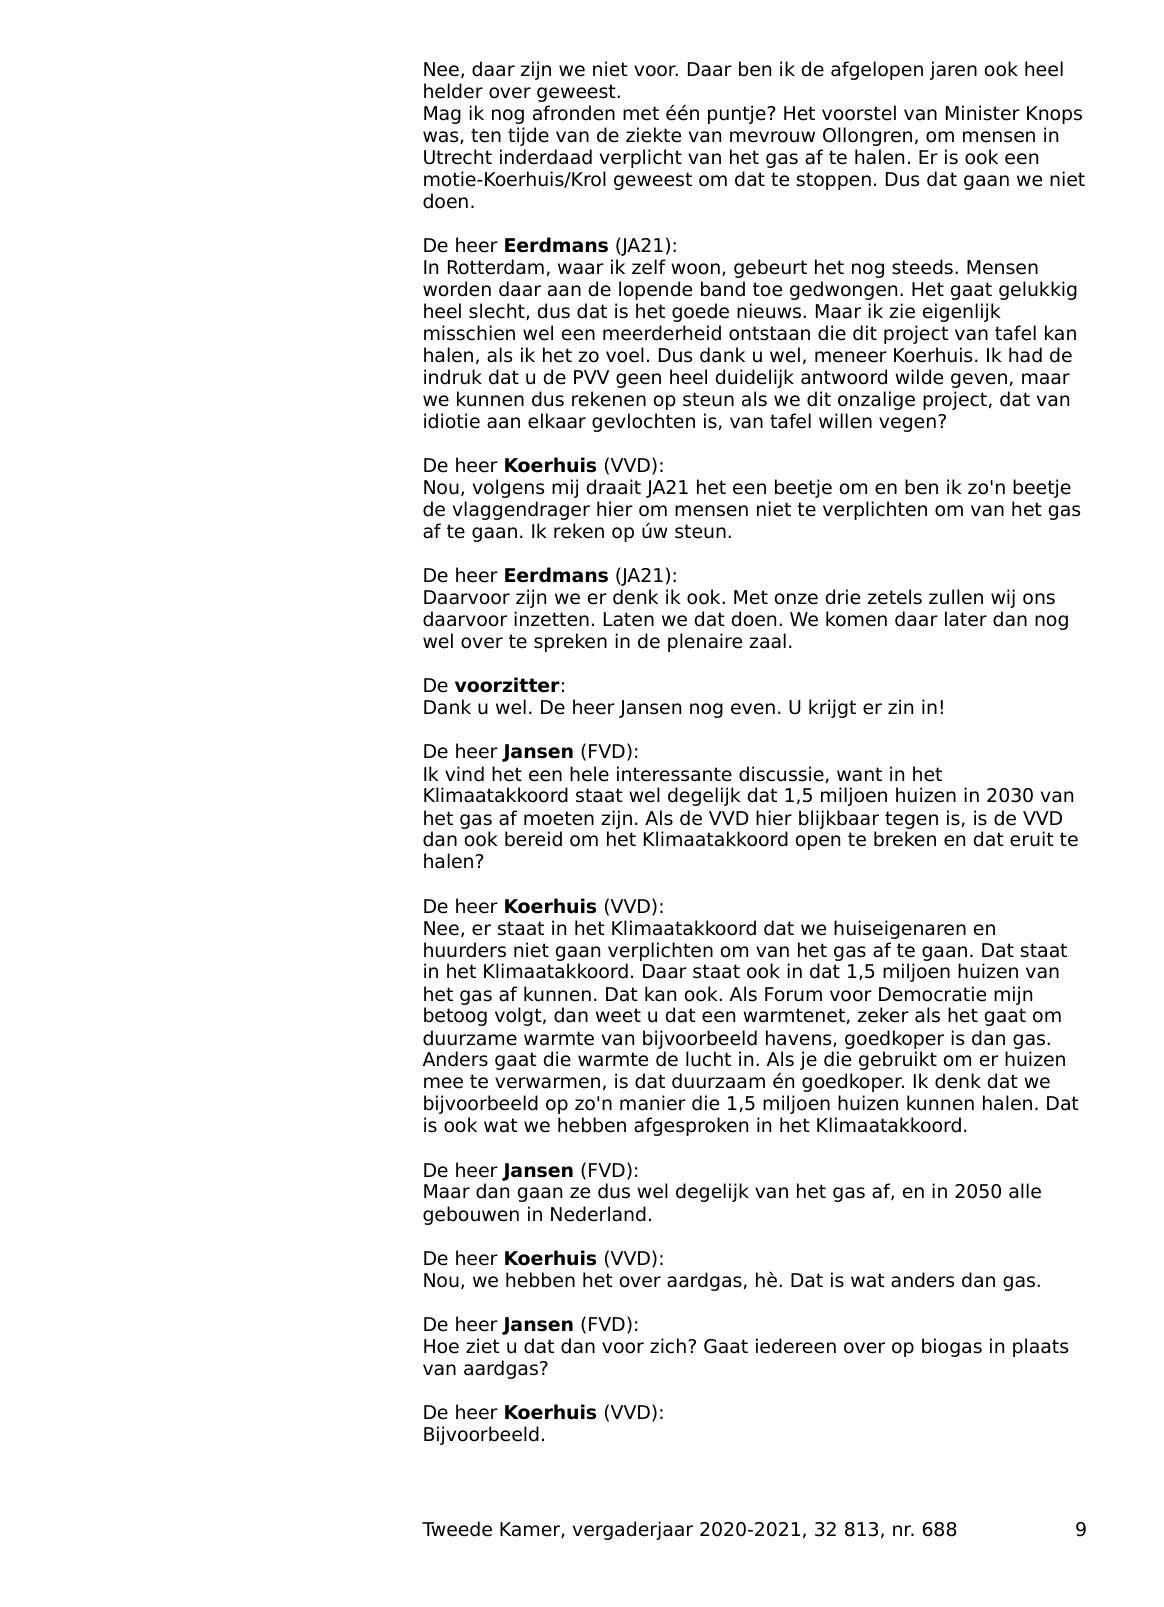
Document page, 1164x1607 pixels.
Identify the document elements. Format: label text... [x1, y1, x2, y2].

text De heer Koerhuis (VVD): [422, 1248, 1087, 1269]
text Nou, volgens mij draait JA21 het een beetje om en ben ik zo'n beetje de vlaggendrager hier om mensen niet te verplichten om van het gas af te gaan. Ik reken op úw steun. [422, 477, 1087, 543]
text De heer Jansen (FVD): [422, 741, 1087, 763]
text De heer Eerdmans (JA21): [422, 565, 1087, 587]
text Bijvoorbeeld. [422, 1424, 1087, 1446]
text Ik vind het een hele interessante discussie, want in het Klimaatakkoord staat wel degelijk dat 1,5 miljoen huizen in 2030 van het gas af moeten zijn. Als de VVD hier blijkbaar tegen is, is de VVD dan ook bereid om het Klimaatakkoord open te breken en dat eruit te halen? [422, 763, 1087, 873]
text Daarvoor zijn we er denk ik ook. Met onze drie zetels zullen wij ons daarvoor inzetten. Laten we dat doen. We komen daar later dan nog wel over te spreken in de plenaire zaal. [422, 587, 1087, 653]
text Hoe ziet u dat dan voor zich? Gaat iedereen over op biogas in plaats van aardgas? [422, 1336, 1087, 1380]
text De heer Jansen (FVD): [422, 1159, 1087, 1181]
text Dank u wel. De heer Jansen nog even. U krijgt er zin in! [422, 697, 1087, 719]
text Maar dan gaan ze dus wel degelijk van het gas af, en in 2050 alle gebouwen in Nederland. [422, 1181, 1087, 1225]
text Nee, daar zijn we niet voor. Daar ben ik de afgelopen jaren ook heel helder over geweest. [422, 59, 1087, 103]
text De heer Jansen (FVD): [422, 1314, 1087, 1336]
text Mag ik nog afronden met één puntje? Het voorstel van Minister Knops was, ten tijde van de ziekte van mevrouw Ollongren, om mensen in Utrecht inderdaad verplicht van het gas af te halen. Er is ook een motie-Koerhuis/Krol geweest om dat te stoppen. Dus dat gaan we niet doen. [422, 103, 1087, 213]
text De heer Koerhuis (VVD): [422, 896, 1087, 917]
text In Rotterdam, waar ik zelf woon, gebeurt het nog steeds. Mensen worden daar aan de lopende band toe gedwongen. Het gaat gelukkig heel slecht, dus dat is het goede nieuws. Maar ik zie eigenlijk misschien wel een meerderheid ontstaan die dit project van tafel kan halen, als ik het zo voel. Dus dank u wel, meneer Koerhuis. Ik had de indruk dat u de PVV geen heel duidelijk antwoord wilde geven, maar we kunnen dus rekenen op steun als we dit onzalige project, dat van idiotie aan elkaar gevlochten is, van tafel willen vegen? [422, 257, 1087, 433]
text De voorzitter: [422, 675, 1087, 697]
text De heer Eerdmans (JA21): [422, 235, 1087, 257]
text De heer Koerhuis (VVD): [422, 455, 1087, 477]
text Nou, we hebben het over aardgas, hè. Dat is wat anders dan gas. [422, 1269, 1087, 1292]
text Nee, er staat in het Klimaatakkoord dat we huiseigenaren en huurders niet gaan verplichten om van het gas af te gaan. Dat staat in het Klimaatakkoord. Daar staat ook in dat 1,5 miljoen huizen van het gas af kunnen. Dat kan ook. Als Forum voor Democratie mijn betoog volgt, dan weet u dat een warmtenet, zeker als het gaat om duurzame warmte van bijvoorbeeld havens, goedkoper is dan gas. Anders gaat die warmte de lucht in. Als je die gebruikt om er huizen mee te verwarmen, is dat duurzaam én goedkoper. Ik denk dat we bijvoorbeeld op zo'n manier die 1,5 miljoen huizen kunnen halen. Dat is ook wat we hebben afgesproken in het Klimaatakkoord. [422, 917, 1087, 1137]
text De heer Koerhuis (VVD): [422, 1402, 1087, 1424]
